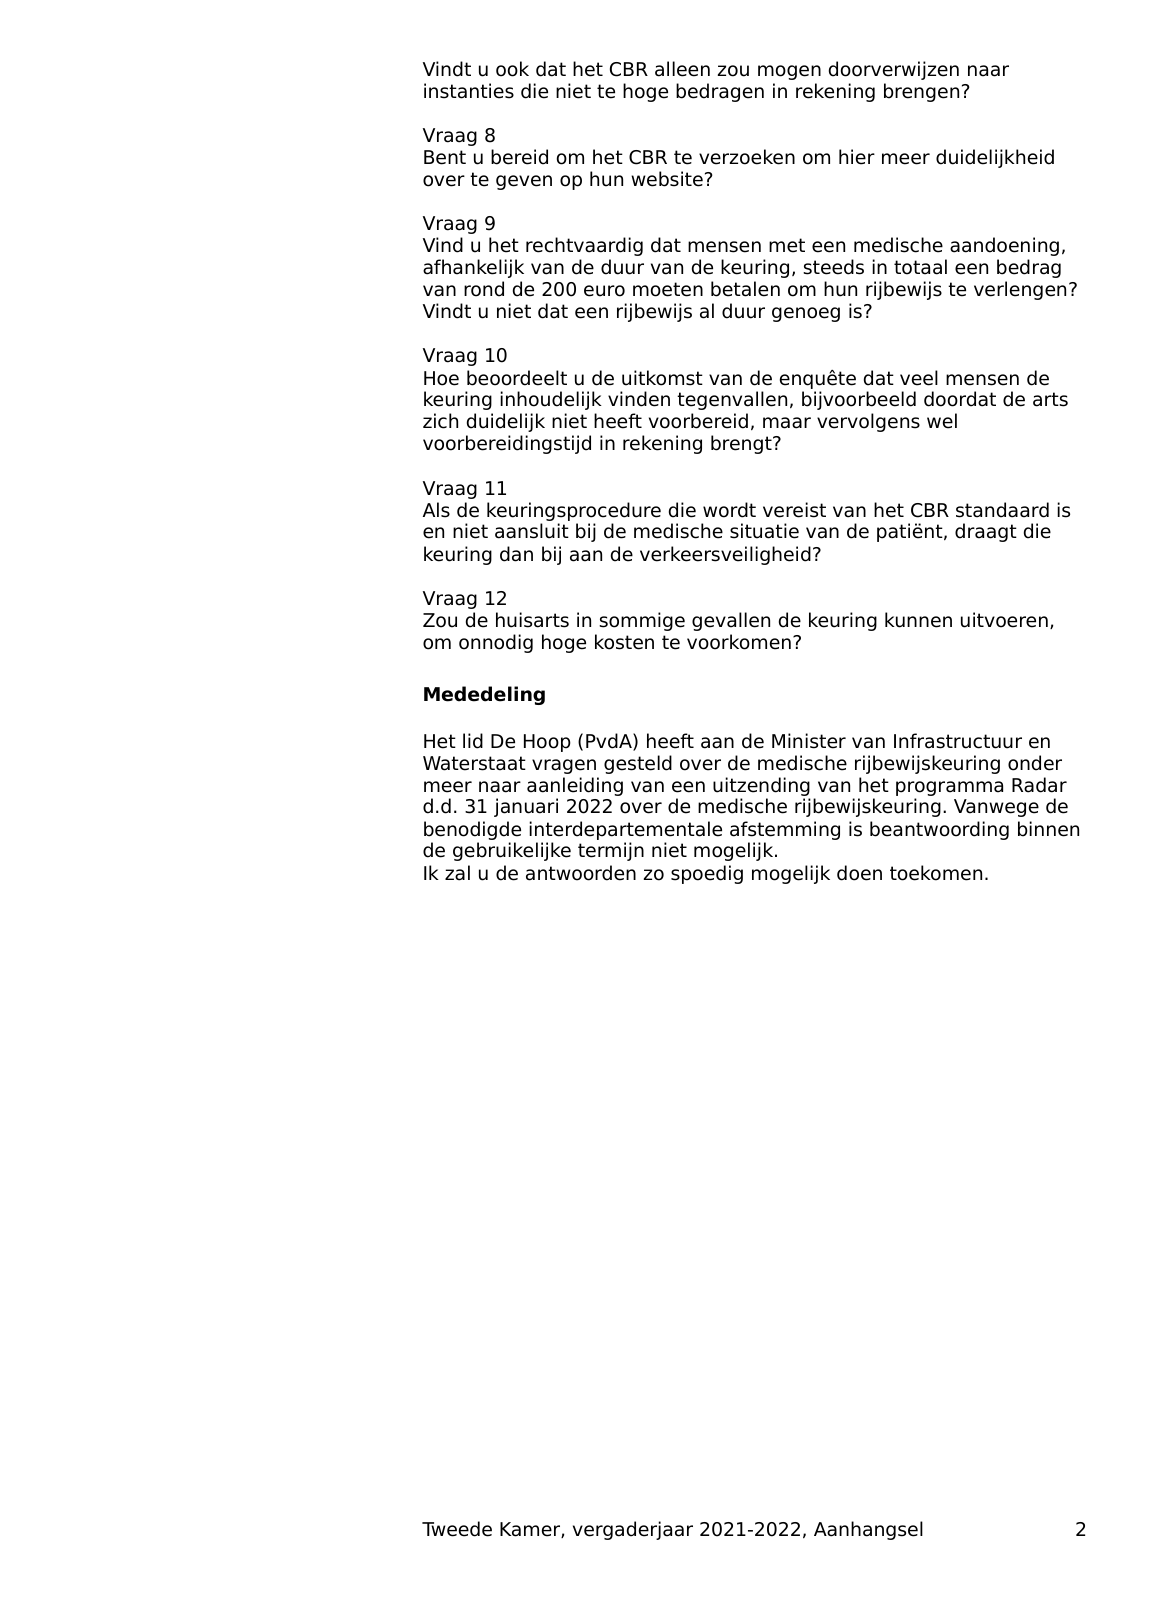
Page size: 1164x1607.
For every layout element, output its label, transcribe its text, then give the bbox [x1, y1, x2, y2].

text Hoe beoordeelt u de uitkomst van de enquête dat veel mensen de keuring inhoudelijk vinden tegenvallen, bijvoorbeeld doordat de arts zich duidelijk niet heeft voorbereid, maar vervolgens wel voorbereidingstijd in rekening brengt? [422, 367, 1087, 455]
text Ik zal u de antwoorden zo spoedig mogelijk doen toekomen. [422, 862, 1087, 884]
text Vindt u ook dat het CBR alleen zou mogen doorverwijzen naar instanties die niet te hoge bedragen in rekening brengen? [422, 59, 1087, 103]
text Vraag 11 [422, 477, 1087, 499]
text Vraag 10 [422, 345, 1087, 367]
text Vraag 8 [422, 125, 1087, 147]
text Het lid De Hoop (PvdA) heeft aan de Minister van Infrastructuur en Waterstaat vragen gesteld over de medische rijbewijskeuring onder meer naar aanleiding van een uitzending van het programma Radar d.d. 31 januari 2022 over de medische rijbewijskeuring. Vanwege de benodigde interdepartementale afstemming is beantwoording binnen de gebruikelijke termijn niet mogelijk. [422, 731, 1087, 862]
text Bent u bereid om het CBR te verzoeken om hier meer duidelijkheid over te geven op hun website? [422, 147, 1087, 191]
text Als de keuringsprocedure die wordt vereist van het CBR standaard is en niet aansluit bij de medische situatie van de patiënt, draagt die keuring dan bij aan de verkeersveiligheid? [422, 499, 1087, 565]
text Vraag 9 [422, 213, 1087, 235]
text Vind u het rechtvaardig dat mensen met een medische aandoening, afhankelijk van de duur van de keuring, steeds in totaal een bedrag van rond de 200 euro moeten betalen om hun rijbewijs te verlengen? Vindt u niet dat een rijbewijs al duur genoeg is? [422, 235, 1087, 323]
subtitle Mededeling [422, 683, 1087, 706]
text Vraag 12 [422, 588, 1087, 609]
text Zou de huisarts in sommige gevallen de keuring kunnen uitvoeren, om onnodig hoge kosten te voorkomen? [422, 609, 1087, 653]
